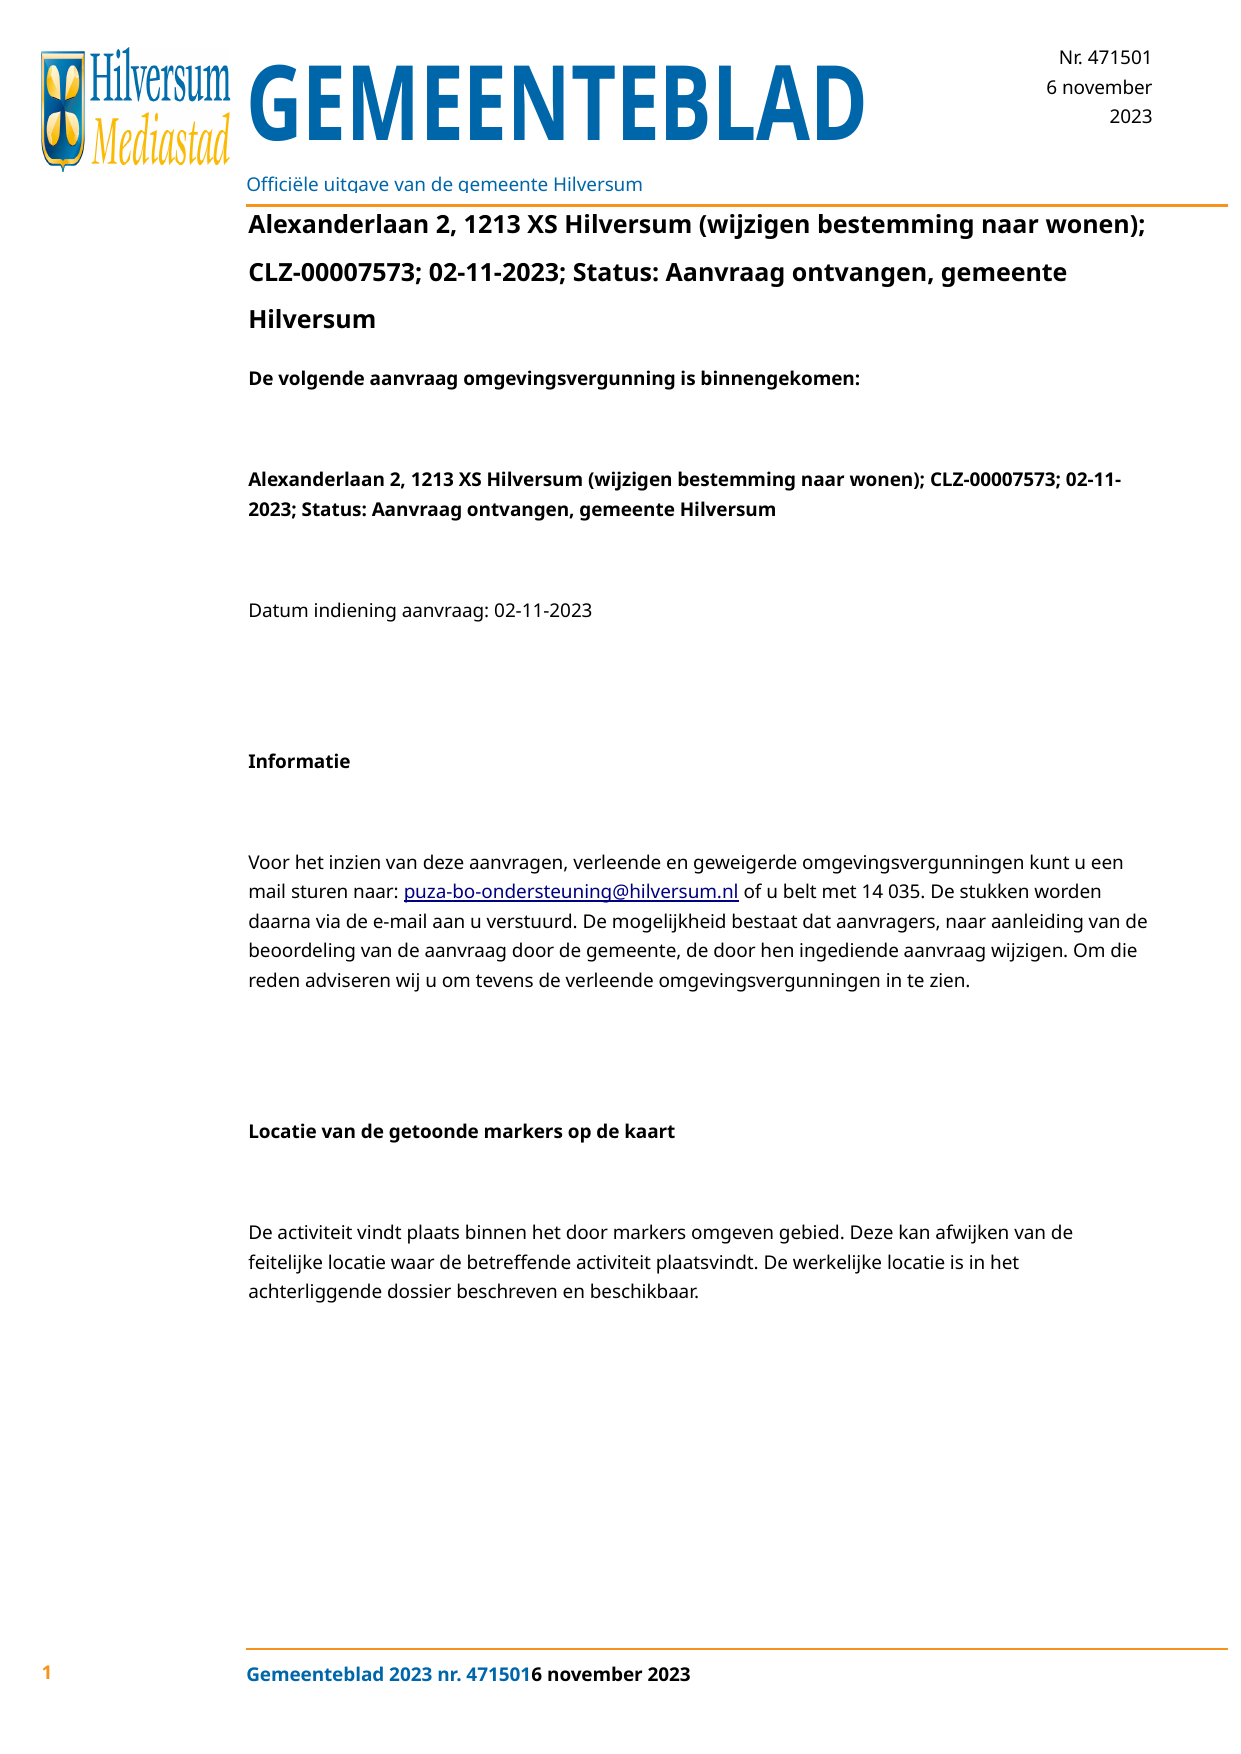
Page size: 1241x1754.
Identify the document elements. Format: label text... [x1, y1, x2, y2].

text De volgende aanvraag omgevingsvergunning is binnengekomen: [248, 366, 1152, 391]
text De activiteit vindt plaats binnen het door markers omgeven gebied. Deze kan afwijken van de feitelijke locatie waar de betreffende activiteit plaatsvindt. De werkelijke locatie is in het achterliggende dossier beschreven en beschikbaar. [248, 1219, 1152, 1304]
text Alexanderlaan 2, 1213 XS Hilversum (wijzigen bestemming naar wonen); CLZ-00007573; 02-11-2023; Status: Aanvraag ontvangen, gemeente Hilversum [248, 466, 1152, 522]
text Datum indiening aanvraag: 02-11-2023 [248, 597, 1152, 622]
text Locatie van de getoonde markers op de kaart [248, 1118, 1152, 1144]
picture [41, 47, 231, 172]
text Informatie [248, 748, 1152, 774]
text Voor het inzien van deze aanvragen, verleende en geweigerde omgevingsvergunningen kunt u een mail sturen naar: puza-bo-ondersteuning@hilversum.nl of u belt met 14 035. De stukken worden daarna via de e-mail aan u verstuurd. De mogelijkheid bestaat dat aanvragers, naar aanleiding van de beoordeling van de aanvraag door de gemeente, de door hen ingediende aanvraag wijzigen. Om die reden adviseren wij u om tevens de verleende omgevingsvergunningen in te zien. [248, 849, 1152, 993]
text Alexanderlaan 2, 1213 XS Hilversum (wijzigen bestemming naar wonen); CLZ-00007573; 02-11-2023; Status: Aanvraag ontvangen, gemeente Hilversum [248, 207, 1152, 336]
